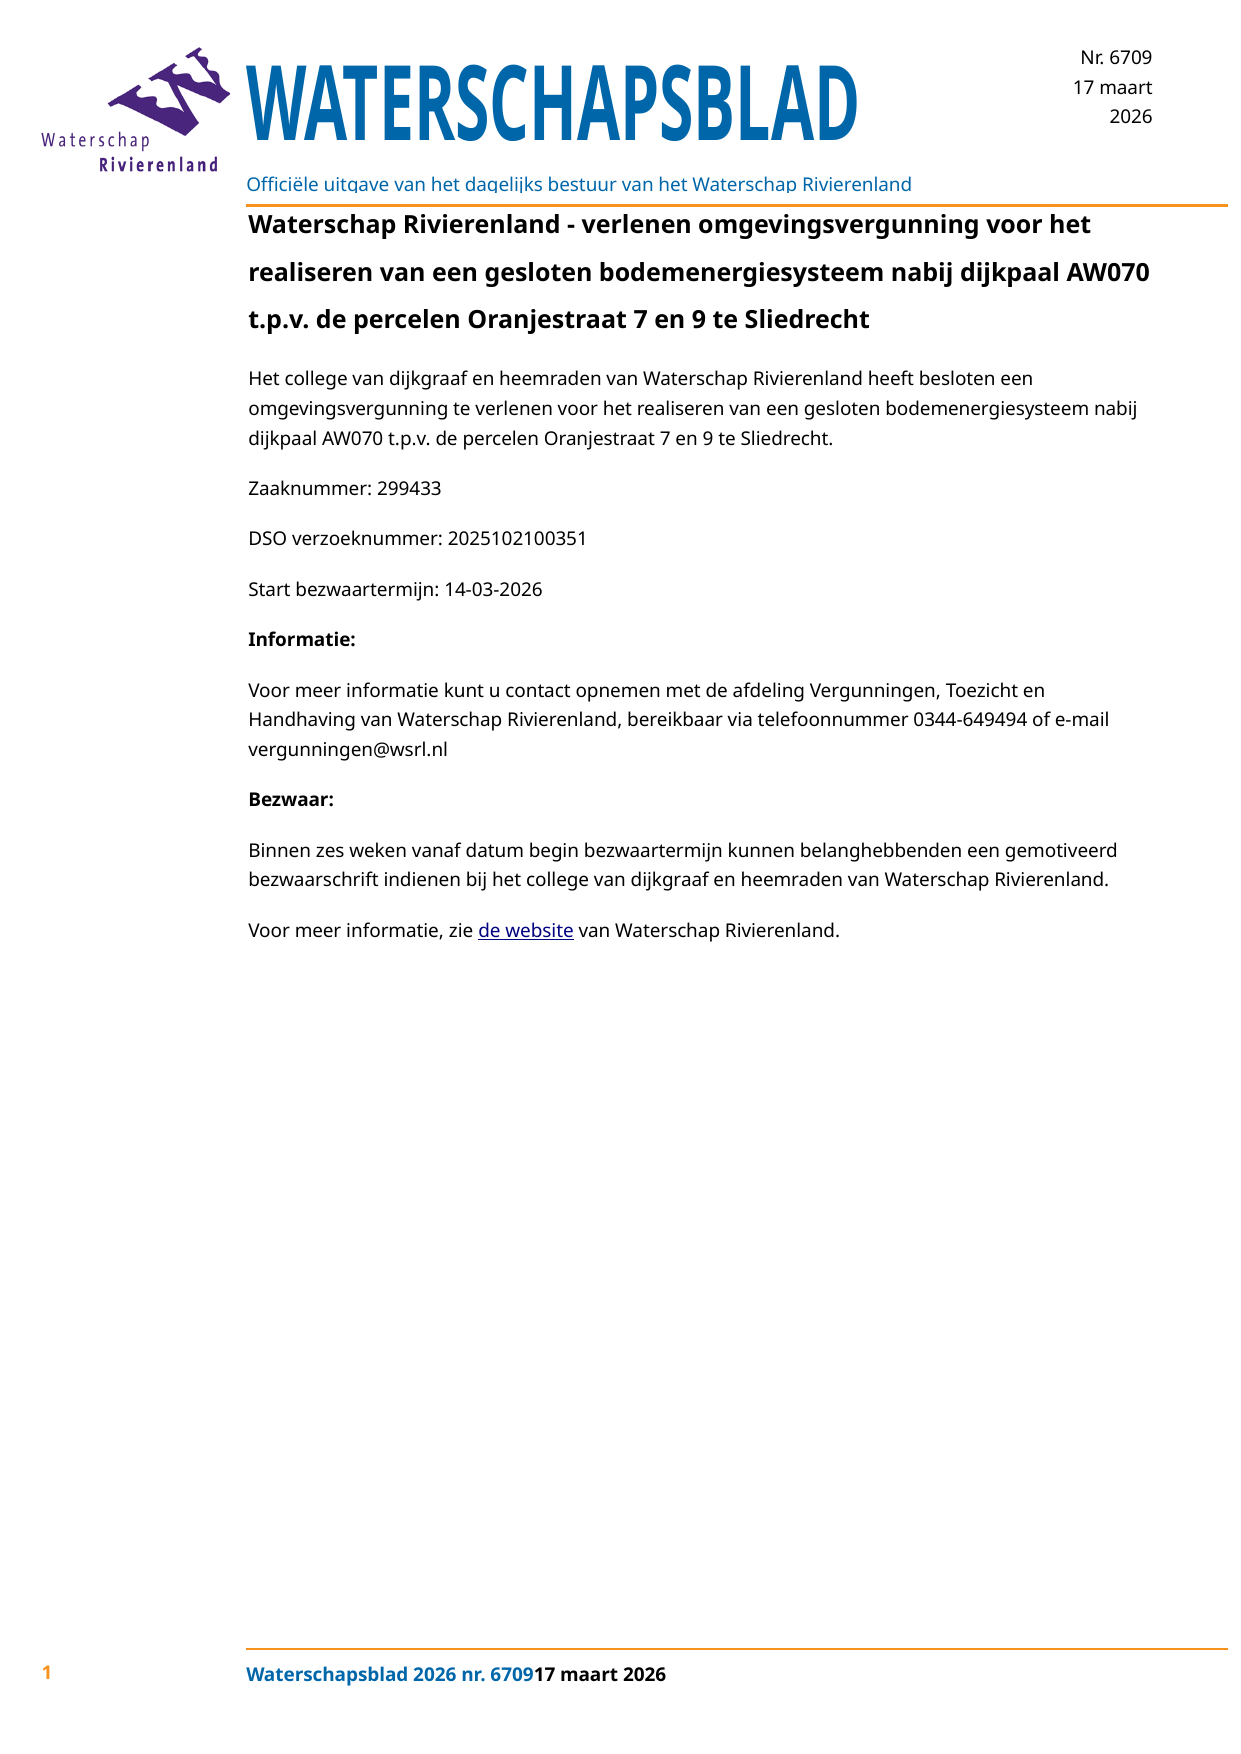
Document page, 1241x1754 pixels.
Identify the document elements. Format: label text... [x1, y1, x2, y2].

text Waterschap Rivierenland - verlenen omgevingsvergunning voor het realiseren van een gesloten bodemenergiesysteem nabij dijkpaal AW070 t.p.v. de percelen Oranjestraat 7 en 9 te Sliedrecht [248, 207, 1152, 336]
text Binnen zes weken vanaf datum begin bezwaartermijn kunnen belanghebbenden een gemotiveerd bezwaarschrift indienen bij het college van dijkgraaf en heemraden van Waterschap Rivierenland. [248, 837, 1152, 892]
text Het college van dijkgraaf en heemraden van Waterschap Rivierenland heeft besloten een omgevingsvergunning te verlenen voor het realiseren van een gesloten bodemenergiesysteem nabij dijkpaal AW070 t.p.v. de percelen Oranjestraat 7 en 9 te Sliedrecht. [248, 366, 1152, 450]
text Voor meer informatie, zie de website van Waterschap Rivierenland. [248, 917, 1152, 942]
text DSO verzoeknummer: 2025102100351 [248, 526, 1152, 551]
text Bezwaar: [248, 786, 1152, 812]
text Voor meer informatie kunt u contact opnemen met de afdeling Vergunningen, Toezicht en Handhaving van Waterschap Rivierenland, bereikbaar via telefoonnummer 0344-649494 of e-mail vergunningen@wsrl.nl [248, 677, 1152, 762]
text Informatie: [248, 626, 1152, 652]
picture [41, 47, 231, 172]
text Start bezwaartermijn: 14-03-2026 [248, 576, 1152, 602]
text Zaaknummer: 299433 [248, 475, 1152, 501]
